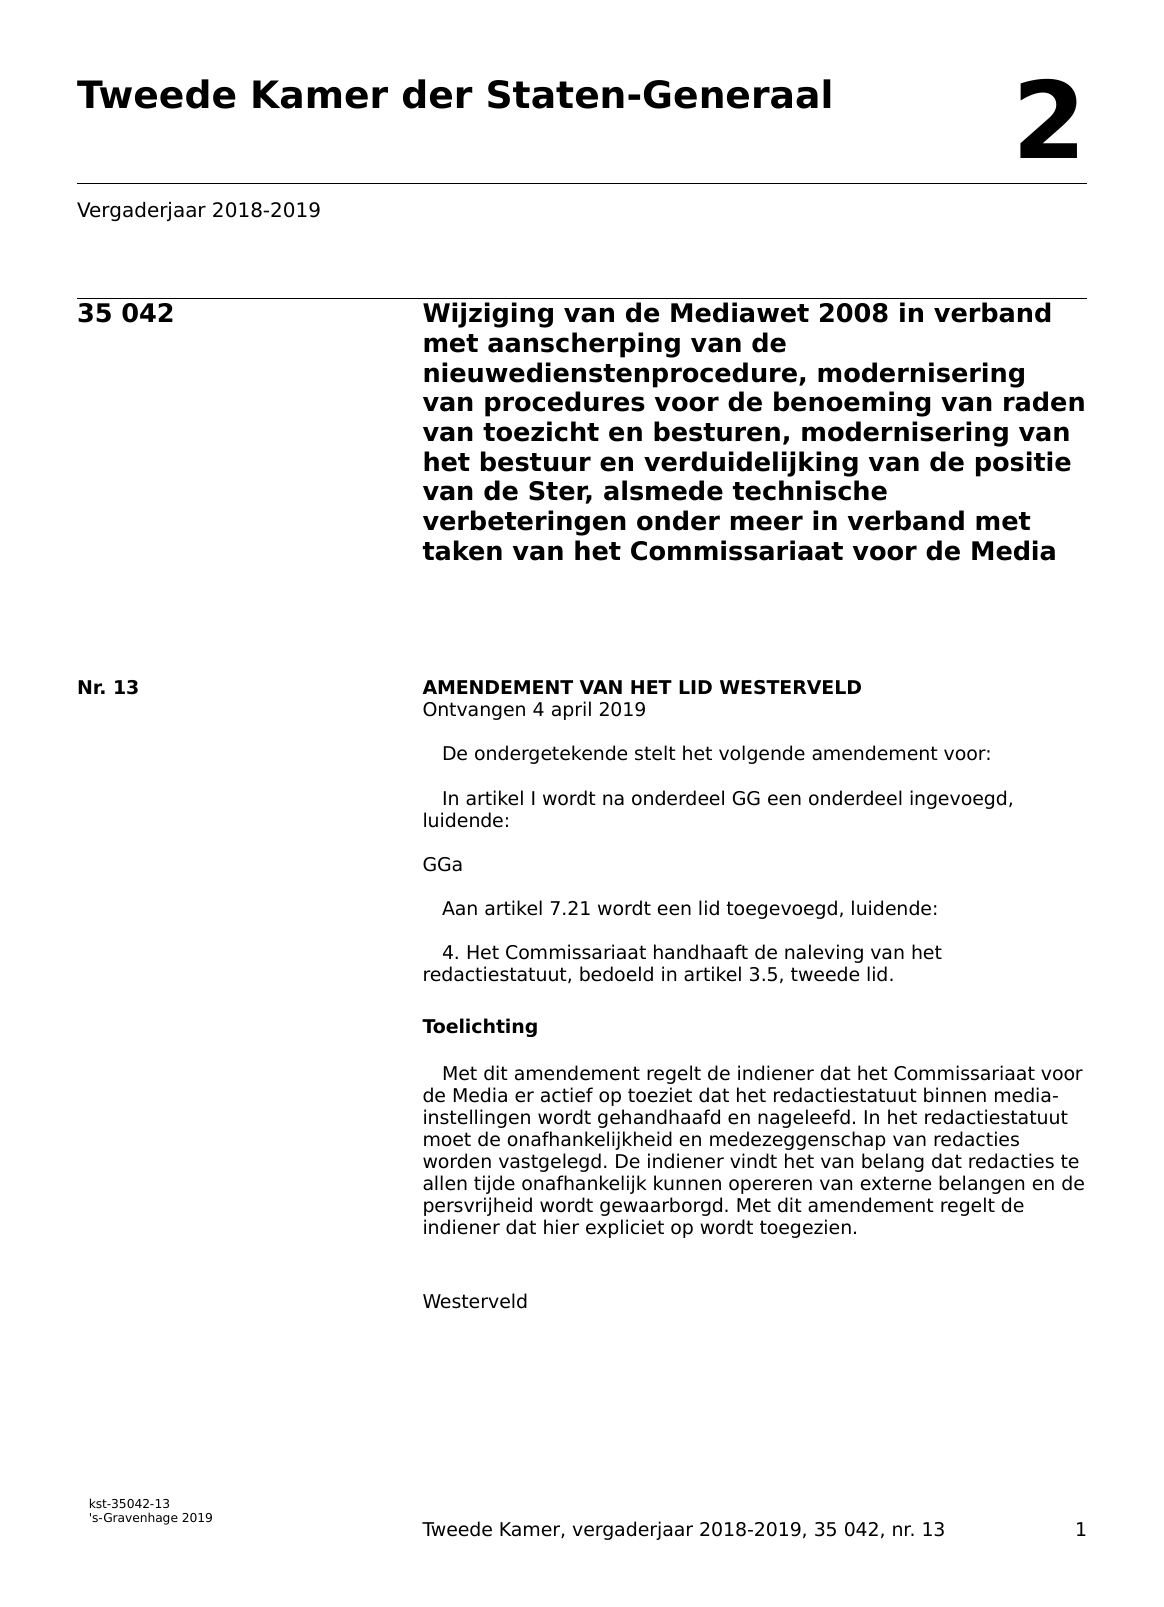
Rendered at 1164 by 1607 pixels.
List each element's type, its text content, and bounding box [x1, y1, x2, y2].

text Westerveld [422, 1269, 1087, 1313]
text GGa [422, 854, 1087, 876]
subtitle 35 042 Wijziging van de Mediawet 2008 in verband met aanscherping van de nieuwedienstenprocedure, modernisering van procedures voor de benoeming van raden van toezicht en besturen, modernisering van het bestuur en verduidelijking van de positie van de Ster, alsmede technische verbeteringen onder meer in verband met taken van het Commissariaat voor de Media [77, 299, 1087, 566]
text Met dit amendement regelt de indiener dat het Commissariaat voor de Media er actief op toeziet dat het redactiestatuut binnen media-instellingen wordt gehandhaafd en nageleefd. In het redactiestatuut moet de onafhankelijkheid en medezeggenschap van redacties worden vastgelegd. De indiener vindt het van belang dat redacties te allen tijde onafhankelijk kunnen opereren van externe belangen en de persvrijheid wordt gewaarborgd. Met dit amendement regelt de indiener dat hier expliciet op wordt toegezien. [422, 1063, 1087, 1239]
table_header Tweede Kamer der Staten-Generaal [77, 59, 886, 183]
text Aan artikel 7.21 wordt een lid toegevoegd, luidende: [422, 898, 1087, 920]
subtitle Nr. 13 AMENDEMENT VAN HET LID WESTERVELD [77, 677, 1087, 699]
subtitle Toelichting [422, 1016, 1087, 1038]
text kst-35042-13 [88, 1497, 323, 1511]
text 's-Gravenhage 2019 [88, 1511, 323, 1525]
table_header 2 [886, 59, 1087, 183]
text 4. Het Commissariaat handhaaft de naleving van het redactiestatuut, bedoeld in artikel 3.5, tweede lid. [422, 942, 1087, 986]
text De ondergetekende stelt het volgende amendement voor: [422, 743, 1087, 765]
text In artikel I wordt na onderdeel GG een onderdeel ingevoegd, luidende: [422, 787, 1087, 831]
table_cell Vergaderjaar 2018-2019 [77, 184, 1087, 298]
text Ontvangen 4 april 2019 [422, 699, 1087, 721]
